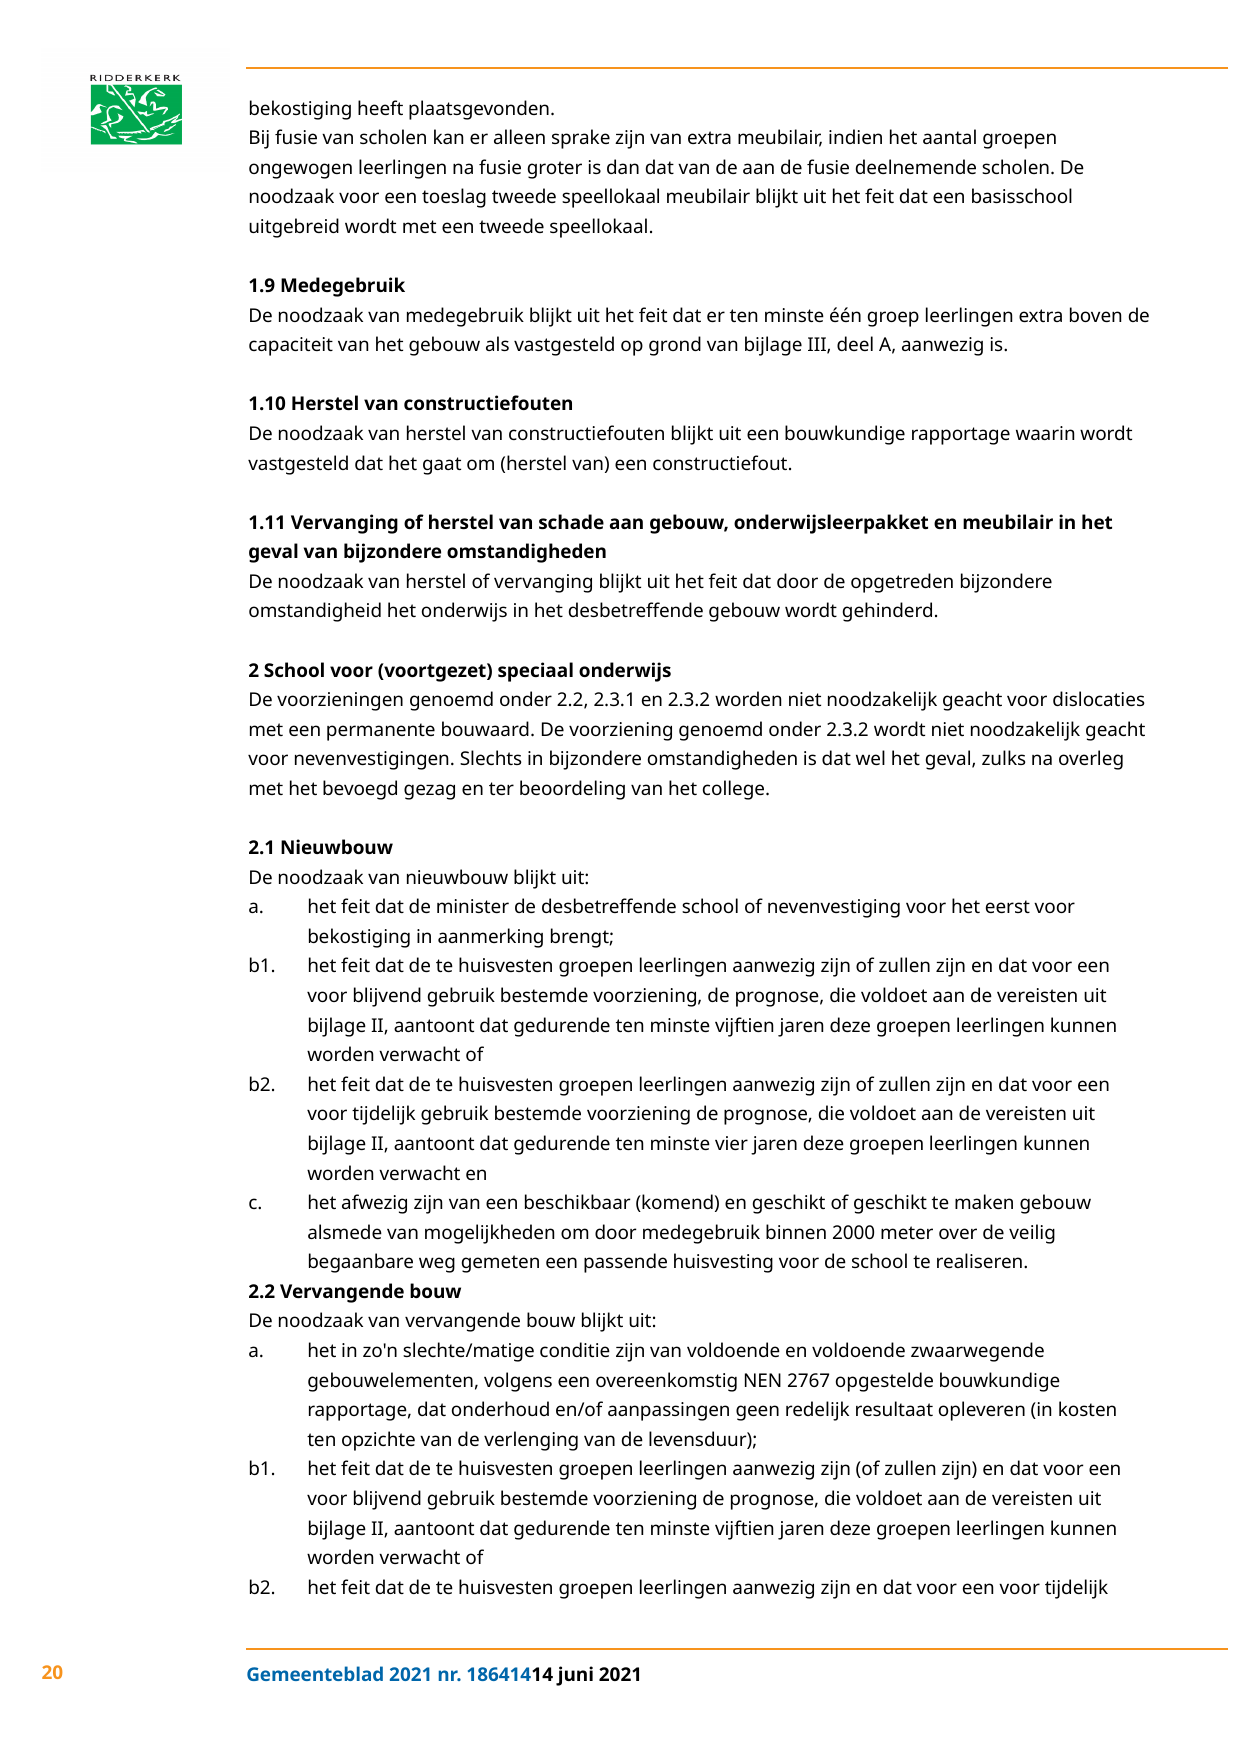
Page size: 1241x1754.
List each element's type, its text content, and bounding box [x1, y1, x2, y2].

text De voorzieningen genoemd onder 2.2, 2.3.1 en 2.3.2 worden niet noodzakelijk geacht voor dislocaties met een permanente bouwaard. De voorziening genoemd onder 2.3.2 wordt niet noodzakelijk geacht voor nevenvestigingen. Slechts in bijzondere omstandigheden is dat wel het geval, zulks na overleg met het bevoegd gezag en ter beoordeling van het college. [248, 686, 1152, 801]
list het feit dat de minister de desbetreffende school of nevenvestiging voor het eerst voor bekostiging in aanmerking brengt; [248, 893, 1152, 949]
picture [41, 47, 231, 172]
text De noodzaak van herstel of vervanging blijkt uit het feit dat door de opgetreden bijzondere omstandigheid het onderwijs in het desbetreffende gebouw wordt gehinderd. [248, 568, 1152, 623]
text 2.1 Nieuwbouw [248, 834, 1152, 860]
text 2.2 Vervangende bouw [248, 1278, 1152, 1304]
list het feit dat de te huisvesten groepen leerlingen aanwezig zijn of zullen zijn en dat voor een voor blijvend gebruik bestemde voorziening, de prognose, die voldoet aan de vereisten uit bijlage II, aantoont dat gedurende ten minste vijftien jaren deze groepen leerlingen kunnen worden verwacht of [248, 953, 1152, 1067]
list het in zo'n slechte/matige conditie zijn van voldoende en voldoende zwaarwegende gebouwelementen, volgens een overeenkomstig NEN 2767 opgestelde bouwkundige rapportage, dat onderhoud en/of aanpassingen geen redelijk resultaat opleveren (in kosten ten opzichte van de verlenging van de levensduur); [248, 1337, 1152, 1452]
text 2 School voor (voortgezet) speciaal onderwijs [248, 657, 1152, 683]
list het afwezig zijn van een beschikbaar (komend) en geschikt of geschikt te maken gebouw alsmede van mogelijkheden om door medegebruik binnen 2000 meter over de veilig begaanbare weg gemeten een passende huisvesting voor de school te realiseren. [248, 1189, 1152, 1274]
text bekostiging heeft plaatsgevonden. [248, 95, 1152, 121]
text De noodzaak van vervangende bouw blijkt uit: [248, 1308, 1152, 1333]
text De noodzaak van nieuwbouw blijkt uit: [248, 864, 1152, 890]
text 1.10 Herstel van constructiefouten [248, 391, 1152, 416]
text 1.9 Medegebruik [248, 272, 1152, 298]
list het feit dat de te huisvesten groepen leerlingen aanwezig zijn of zullen zijn en dat voor een voor tijdelijk gebruik bestemde voorziening de prognose, die voldoet aan de vereisten uit bijlage II, aantoont dat gedurende ten minste vier jaren deze groepen leerlingen kunnen worden verwacht en [248, 1071, 1152, 1186]
text De noodzaak van herstel van constructiefouten blijkt uit een bouwkundige rapportage waarin wordt vastgesteld dat het gaat om (herstel van) een constructiefout. [248, 420, 1152, 476]
text 1.11 Vervanging of herstel van schade aan gebouw, onderwijsleerpakket en meubilair in het geval van bijzondere omstandigheden [248, 509, 1152, 564]
list het feit dat de te huisvesten groepen leerlingen aanwezig zijn en dat voor een voor tijdelijk [248, 1574, 1152, 1600]
list het feit dat de te huisvesten groepen leerlingen aanwezig zijn (of zullen zijn) en dat voor een voor blijvend gebruik bestemde voorziening de prognose, die voldoet aan de vereisten uit bijlage II, aantoont dat gedurende ten minste vijftien jaren deze groepen leerlingen kunnen worden verwacht of [248, 1456, 1152, 1570]
text Bij fusie van scholen kan er alleen sprake zijn van extra meubilair, indien het aantal groepen ongewogen leerlingen na fusie groter is dan dat van de aan de fusie deelnemende scholen. De noodzaak voor een toeslag tweede speellokaal meubilair blijkt uit het feit dat een basisschool uitgebreid wordt met een tweede speellokaal. [248, 124, 1152, 239]
text De noodzaak van medegebruik blijkt uit het feit dat er ten minste één groep leerlingen extra boven de capaciteit van het gebouw als vastgesteld op grond van bijlage III, deel A, aanwezig is. [248, 302, 1152, 357]
